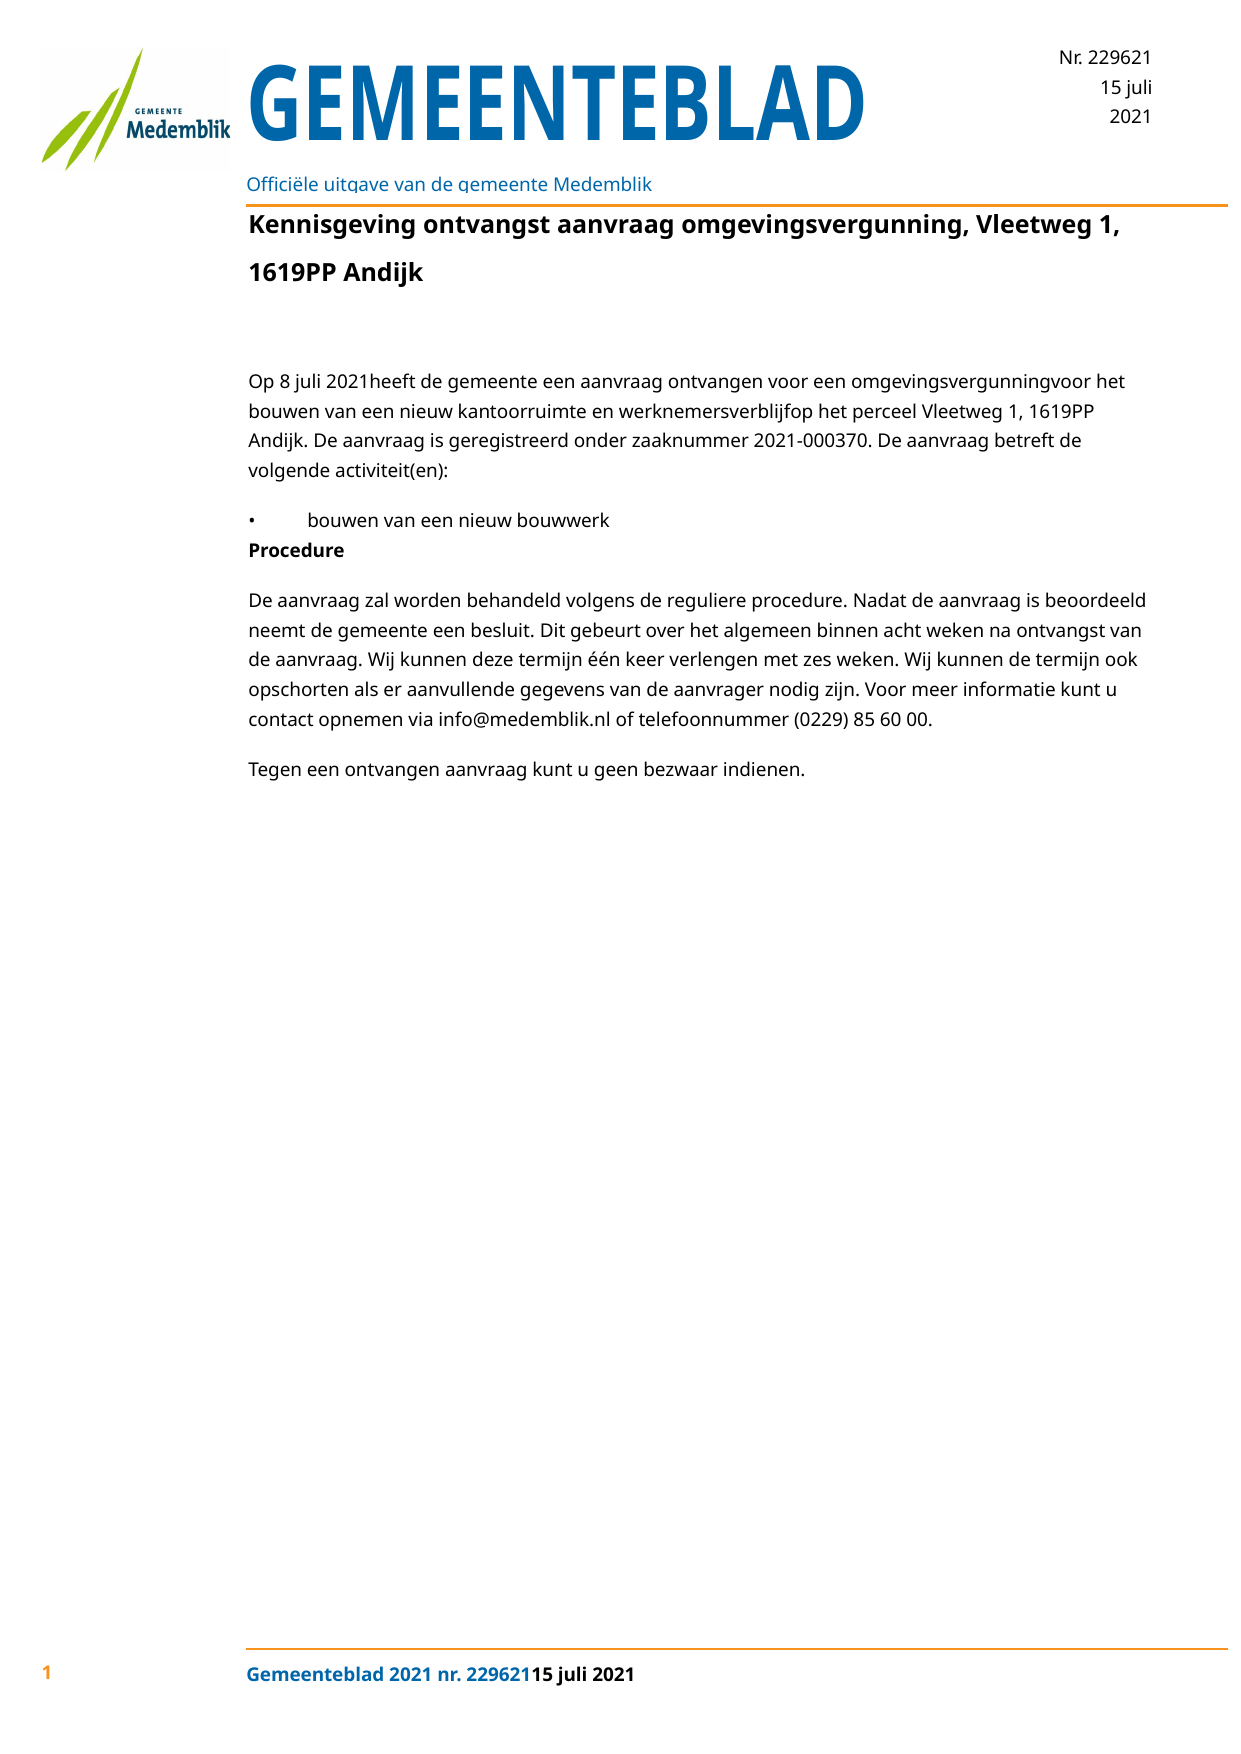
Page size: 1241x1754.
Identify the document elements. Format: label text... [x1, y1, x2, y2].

text Procedure [248, 537, 1152, 563]
list bouwen van een nieuw bouwwerk [248, 507, 1152, 533]
text Tegen een ontvangen aanvraag kunt u geen bezwaar indienen. [248, 756, 1152, 782]
text Kennisgeving ontvangst aanvraag omgevingsvergunning, Vleetweg 1, 1619PP Andijk [248, 207, 1152, 288]
picture [41, 47, 231, 172]
text Op 8 juli 2021heeft de gemeente een aanvraag ontvangen voor een omgevingsvergunningvoor het bouwen van een nieuw kantoorruimte en werknemersverblijfop het perceel Vleetweg 1, 1619PP Andijk. De aanvraag is geregistreerd onder zaaknummer 2021-000370. De aanvraag betreft de volgende activiteit(en): [248, 368, 1152, 483]
text De aanvraag zal worden behandeld volgens de reguliere procedure. Nadat de aanvraag is beoordeeld neemt de gemeente een besluit. Dit gebeurt over het algemeen binnen acht weken na ontvangst van de aanvraag. Wij kunnen deze termijn één keer verlengen met zes weken. Wij kunnen de termijn ook opschorten als er aanvullende gegevens van de aanvrager nodig zijn. Voor meer informatie kunt u contact opnemen via info@medemblik.nl of telefoonnummer (0229) 85 60 00. [248, 587, 1152, 732]
